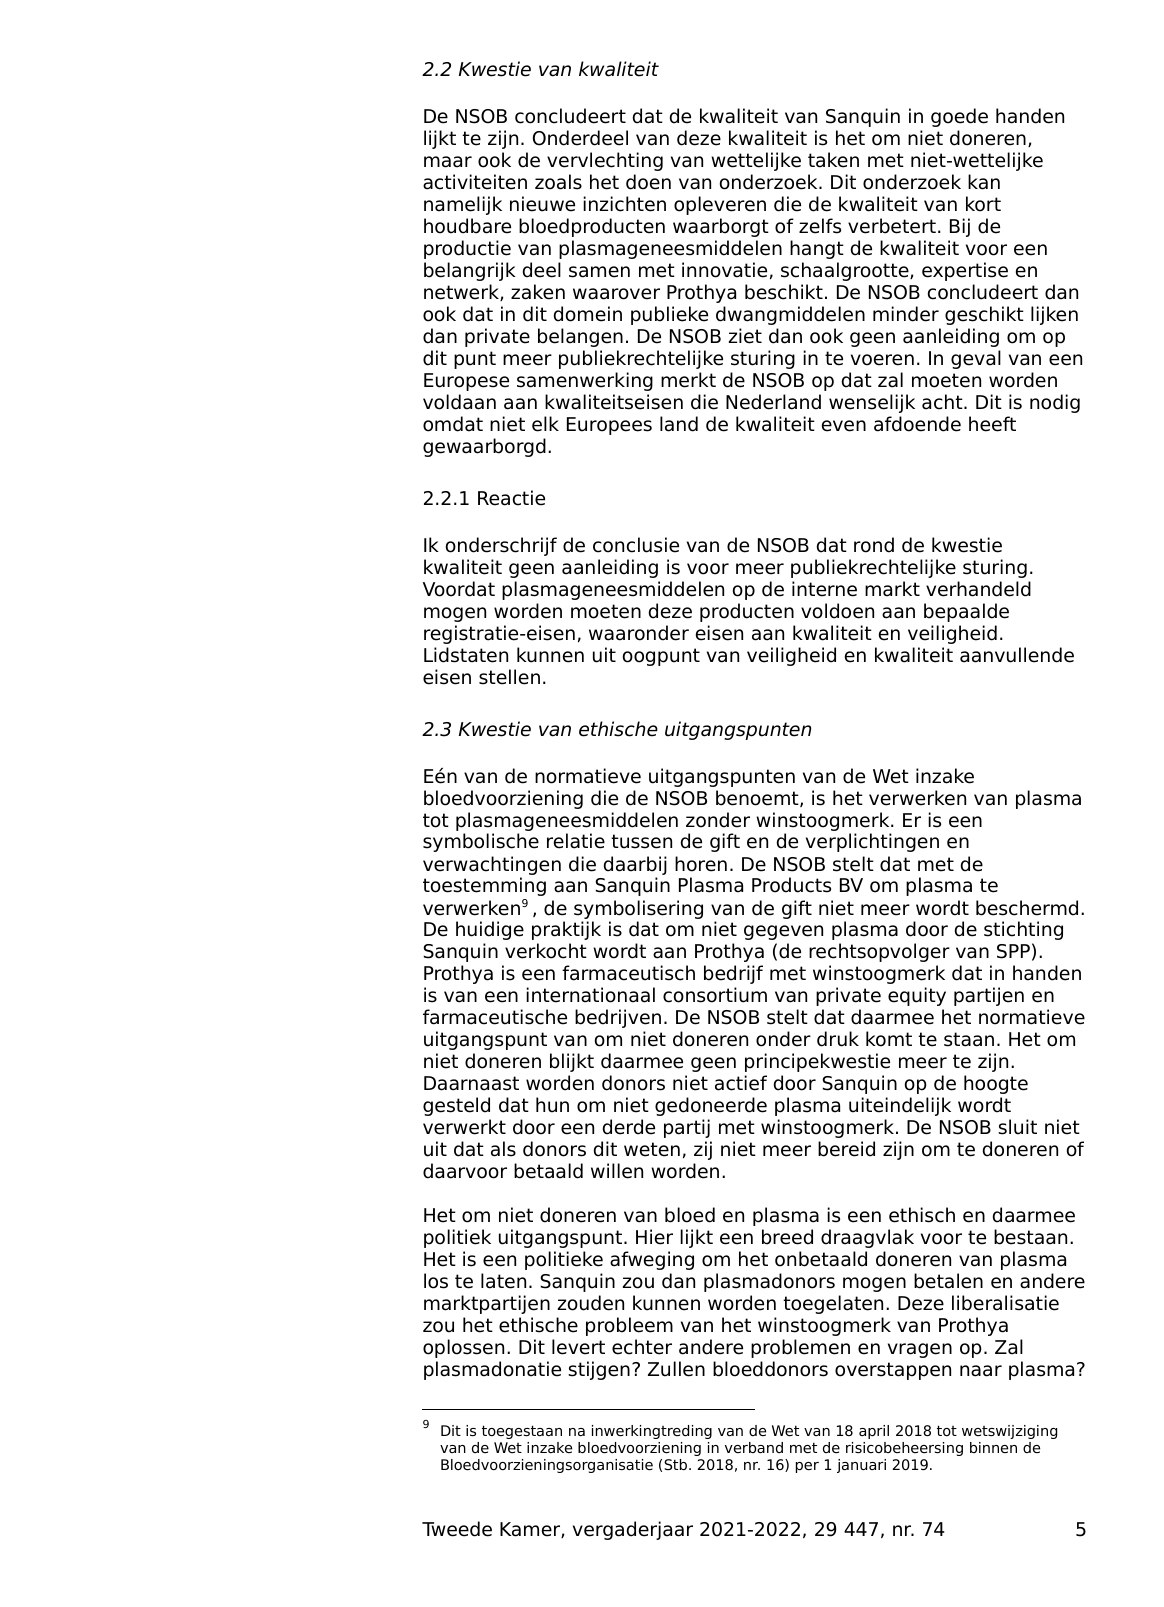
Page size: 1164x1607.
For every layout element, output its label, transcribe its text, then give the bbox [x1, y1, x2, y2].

text Dit is toegestaan na inwerkingtreding van de Wet van 18 april 2018 tot wetswijziging van de Wet inzake bloedvoorziening in verband met de risicobeheersing binnen de Bloedvoorzieningsorganisatie (Stb. 2018, nr. 16) per 1 januari 2019. [422, 1418, 1087, 1474]
text De NSOB concludeert dat de kwaliteit van Sanquin in goede handen lijkt te zijn. Onderdeel van deze kwaliteit is het om niet doneren, maar ook de vervlechting van wettelijke taken met niet-wettelijke activiteiten zoals het doen van onderzoek. Dit onderzoek kan namelijk nieuwe inzichten opleveren die de kwaliteit van kort houdbare bloedproducten waarborgt of zelfs verbetert. Bij de productie van plasmageneesmiddelen hangt de kwaliteit voor een belangrijk deel samen met innovatie, schaalgrootte, expertise en netwerk, zaken waarover Prothya beschikt. De NSOB concludeert dan ook dat in dit domein publieke dwangmiddelen minder geschikt lijken dan private belangen. De NSOB ziet dan ook geen aanleiding om op dit punt meer publiekrechtelijke sturing in te voeren. In geval van een Europese samenwerking merkt de NSOB op dat zal moeten worden voldaan aan kwaliteitseisen die Nederland wenselijk acht. Dit is nodig omdat niet elk Europees land de kwaliteit even afdoende heeft gewaarborgd. [422, 106, 1087, 458]
text Ik onderschrijf de conclusie van de NSOB dat rond de kwestie kwaliteit geen aanleiding is voor meer publiekrechtelijke sturing. Voordat plasmageneesmiddelen op de interne markt verhandeld mogen worden moeten deze producten voldoen aan bepaalde registratie-eisen, waaronder eisen aan kwaliteit en veiligheid. Lidstaten kunnen uit oogpunt van veiligheid en kwaliteit aanvullende eisen stellen. [422, 535, 1087, 688]
text Het om niet doneren van bloed en plasma is een ethisch en daarmee politiek uitgangspunt. Hier lijkt een breed draagvlak voor te bestaan. Het is een politieke afweging om het onbetaald doneren van plasma los te laten. Sanquin zou dan plasmadonors mogen betalen en andere marktpartijen zouden kunnen worden toegelaten. Deze liberalisatie zou het ethische probleem van het winstoogmerk van Prothya oplossen. Dit levert echter andere problemen en vragen op. Zal plasmadonatie stijgen? Zullen bloeddonors overstappen naar plasma? [422, 1205, 1087, 1381]
text Eén van de normatieve uitgangspunten van de Wet inzake bloedvoorziening die de NSOB benoemt, is het verwerken van plasma tot plasmageneesmiddelen zonder winstoogmerk. Er is een symbolische relatie tussen de gift en de verplichtingen en verwachtingen die daarbij horen. De NSOB stelt dat met de toestemming aan Sanquin Plasma Products BV om plasma te verwerken, de symbolisering van de gift niet meer wordt beschermd. De huidige praktijk is dat om niet gegeven plasma door de stichting Sanquin verkocht wordt aan Prothya (de rechtsopvolger van SPP). Prothya is een farmaceutisch bedrijf met winstoogmerk dat in handen is van een internationaal consortium van private equity partijen en farmaceutische bedrijven. De NSOB stelt dat daarmee het normatieve uitgangspunt van om niet doneren onder druk komt te staan. Het om niet doneren blijkt daarmee geen principekwestie meer te zijn. Daarnaast worden donors niet actief door Sanquin op de hoogte gesteld dat hun om niet gedoneerde plasma uiteindelijk wordt verwerkt door een derde partij met winstoogmerk. De NSOB sluit niet uit dat als donors dit weten, zij niet meer bereid zijn om te doneren of daarvoor betaald willen worden. [422, 766, 1087, 1183]
subtitle 2.2 Kwestie van kwaliteit [422, 59, 1087, 81]
subtitle 2.2.1 Reactie [422, 488, 1087, 510]
subtitle 2.3 Kwestie van ethische uitgangspunten [422, 718, 1087, 741]
